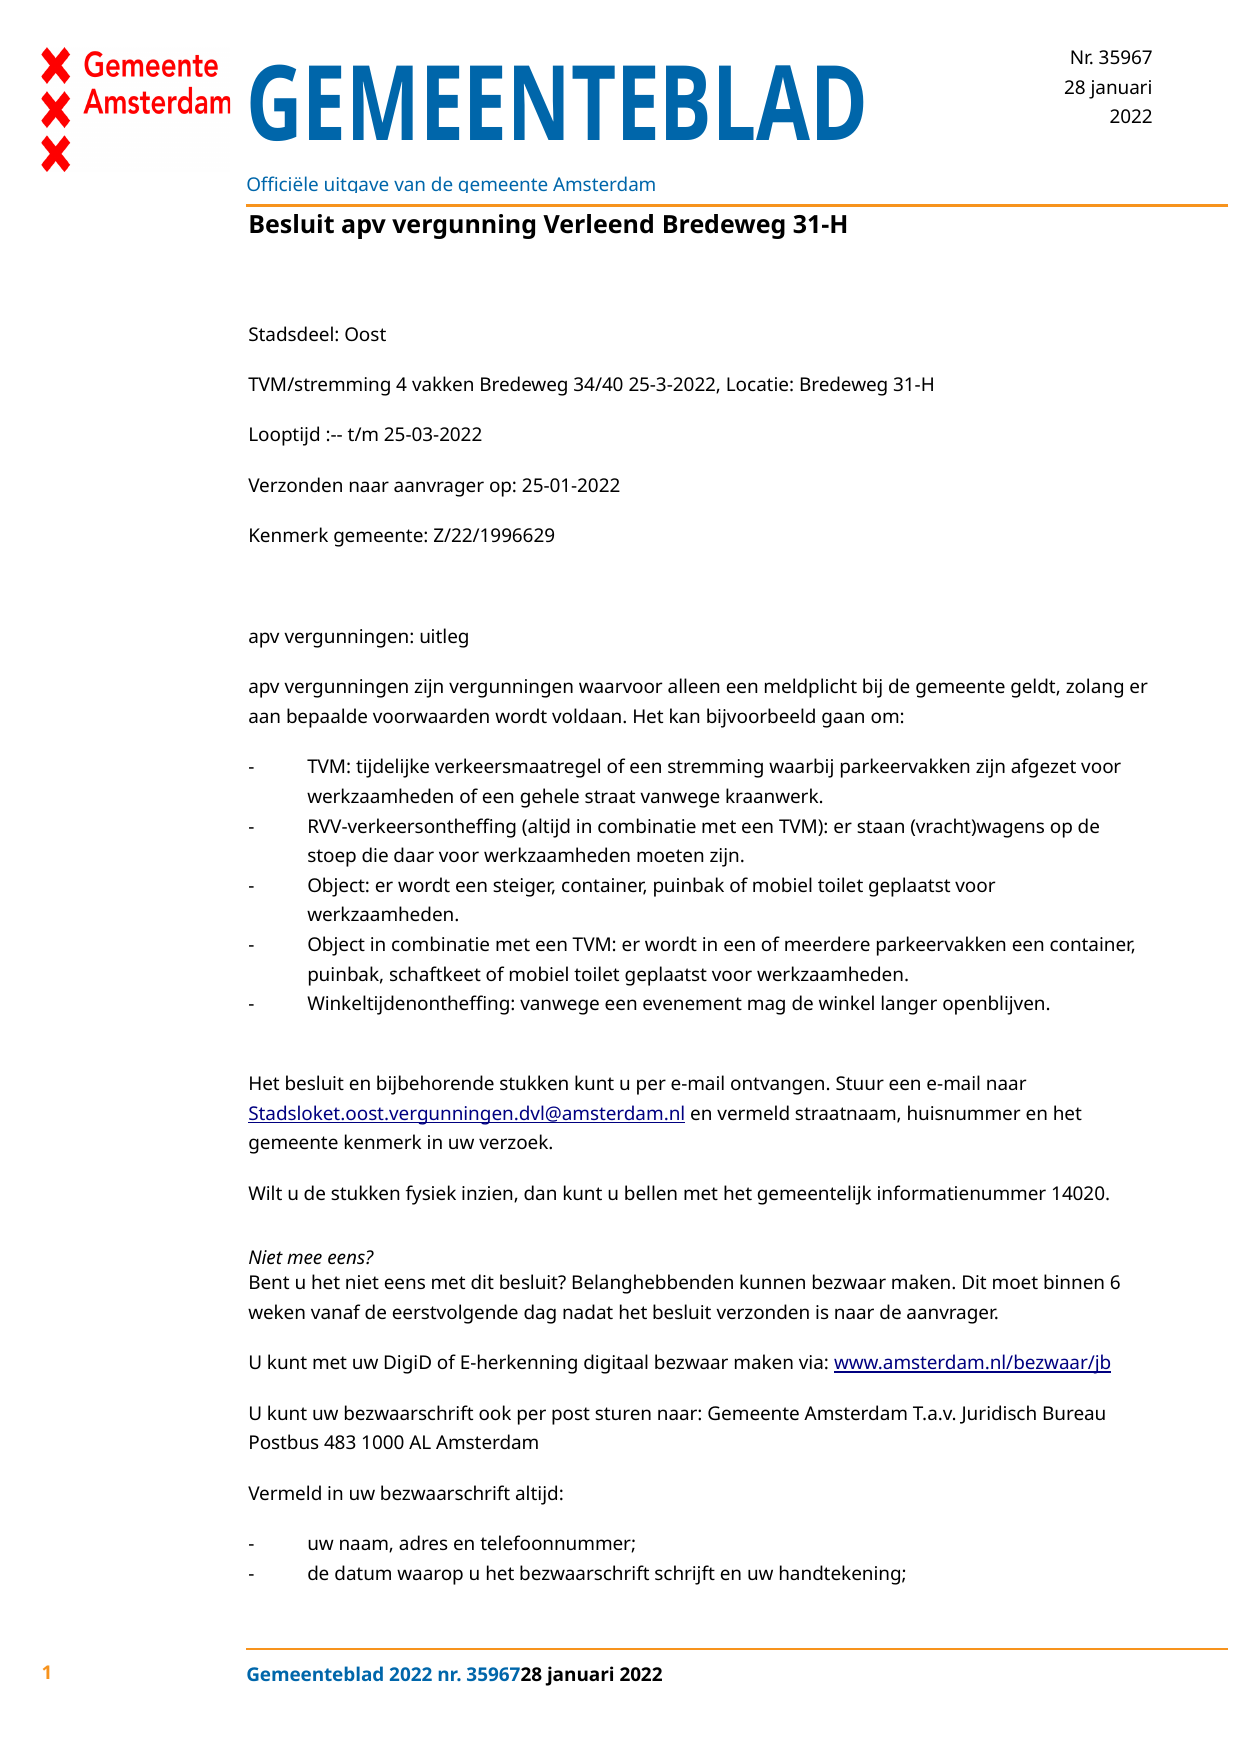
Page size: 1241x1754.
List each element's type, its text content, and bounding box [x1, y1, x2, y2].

list Winkeltijdenontheffing: vanwege een evenement mag de winkel langer openblijven. [248, 990, 1152, 1016]
text apv vergunningen zijn vergunningen waarvoor alleen een meldplicht bij de gemeente geldt, zolang er aan bepaalde voorwaarden wordt voldaan. Het kan bijvoorbeeld gaan om: [248, 674, 1152, 729]
text Vermeld in uw bezwaarschrift altijd: [248, 1480, 1152, 1506]
text U kunt met uw DigiD of E-herkenning digitaal bezwaar maken via: www.amsterdam.nl/bezwaar/jb [248, 1349, 1152, 1375]
list RVV-verkeersontheffing (altijd in combinatie met een TVM): er staan (vracht)wagens op de stoep die daar voor werkzaamheden moeten zijn. [248, 813, 1152, 868]
text U kunt uw bezwaarschrift ook per post sturen naar: Gemeente Amsterdam T.a.v. Juridisch Bureau Postbus 483 1000 AL Amsterdam [248, 1400, 1152, 1455]
list Object: er wordt een steiger, container, puinbak of mobiel toilet geplaatst voor werkzaamheden. [248, 872, 1152, 927]
text Besluit apv vergunning Verleend Bredeweg 31-H [248, 207, 1152, 241]
text Verzonden naar aanvrager op: 25-01-2022 [248, 472, 1152, 498]
text Wilt u de stukken fysiek inzien, dan kunt u bellen met het gemeentelijk informatienummer 14020. [248, 1180, 1152, 1206]
text Stadsdeel: Oost [248, 321, 1152, 346]
text Bent u het niet eens met dit besluit? Belanghebbenden kunnen bezwaar maken. Dit moet binnen 6 weken vanaf de eerstvolgende dag nadat het besluit verzonden is naar de aanvrager. [248, 1269, 1152, 1325]
text Niet mee eens? [248, 1244, 1152, 1269]
list de datum waarop u het bezwaarschrift schrijft en uw handtekening; [248, 1560, 1152, 1586]
text TVM/stremming 4 vakken Bredeweg 34/40 25-3-2022, Locatie: Bredeweg 31-H [248, 371, 1152, 397]
text Kenmerk gemeente: Z/22/1996629 [248, 522, 1152, 548]
list uw naam, adres en telefoonnummer; [248, 1530, 1152, 1556]
text apv vergunningen: uitleg [248, 623, 1152, 649]
list Object in combinatie met een TVM: er wordt in een of meerdere parkeervakken een container, puinbak, schaftkeet of mobiel toilet geplaatst voor werkzaamheden. [248, 931, 1152, 986]
text Het besluit en bijbehorende stukken kunt u per e-mail ontvangen. Stuur een e-mail naar Stadsloket.oost.vergunningen.dvl@amsterdam.nl en vermeld straatnaam, huisnummer en het gemeente kenmerk in uw verzoek. [248, 1070, 1152, 1155]
text Looptijd :-- t/m 25-03-2022 [248, 422, 1152, 447]
picture [41, 47, 231, 172]
list TVM: tijdelijke verkeersmaatregel of een stremming waarbij parkeervakken zijn afgezet voor werkzaamheden of een gehele straat vanwege kraanwerk. [248, 754, 1152, 809]
